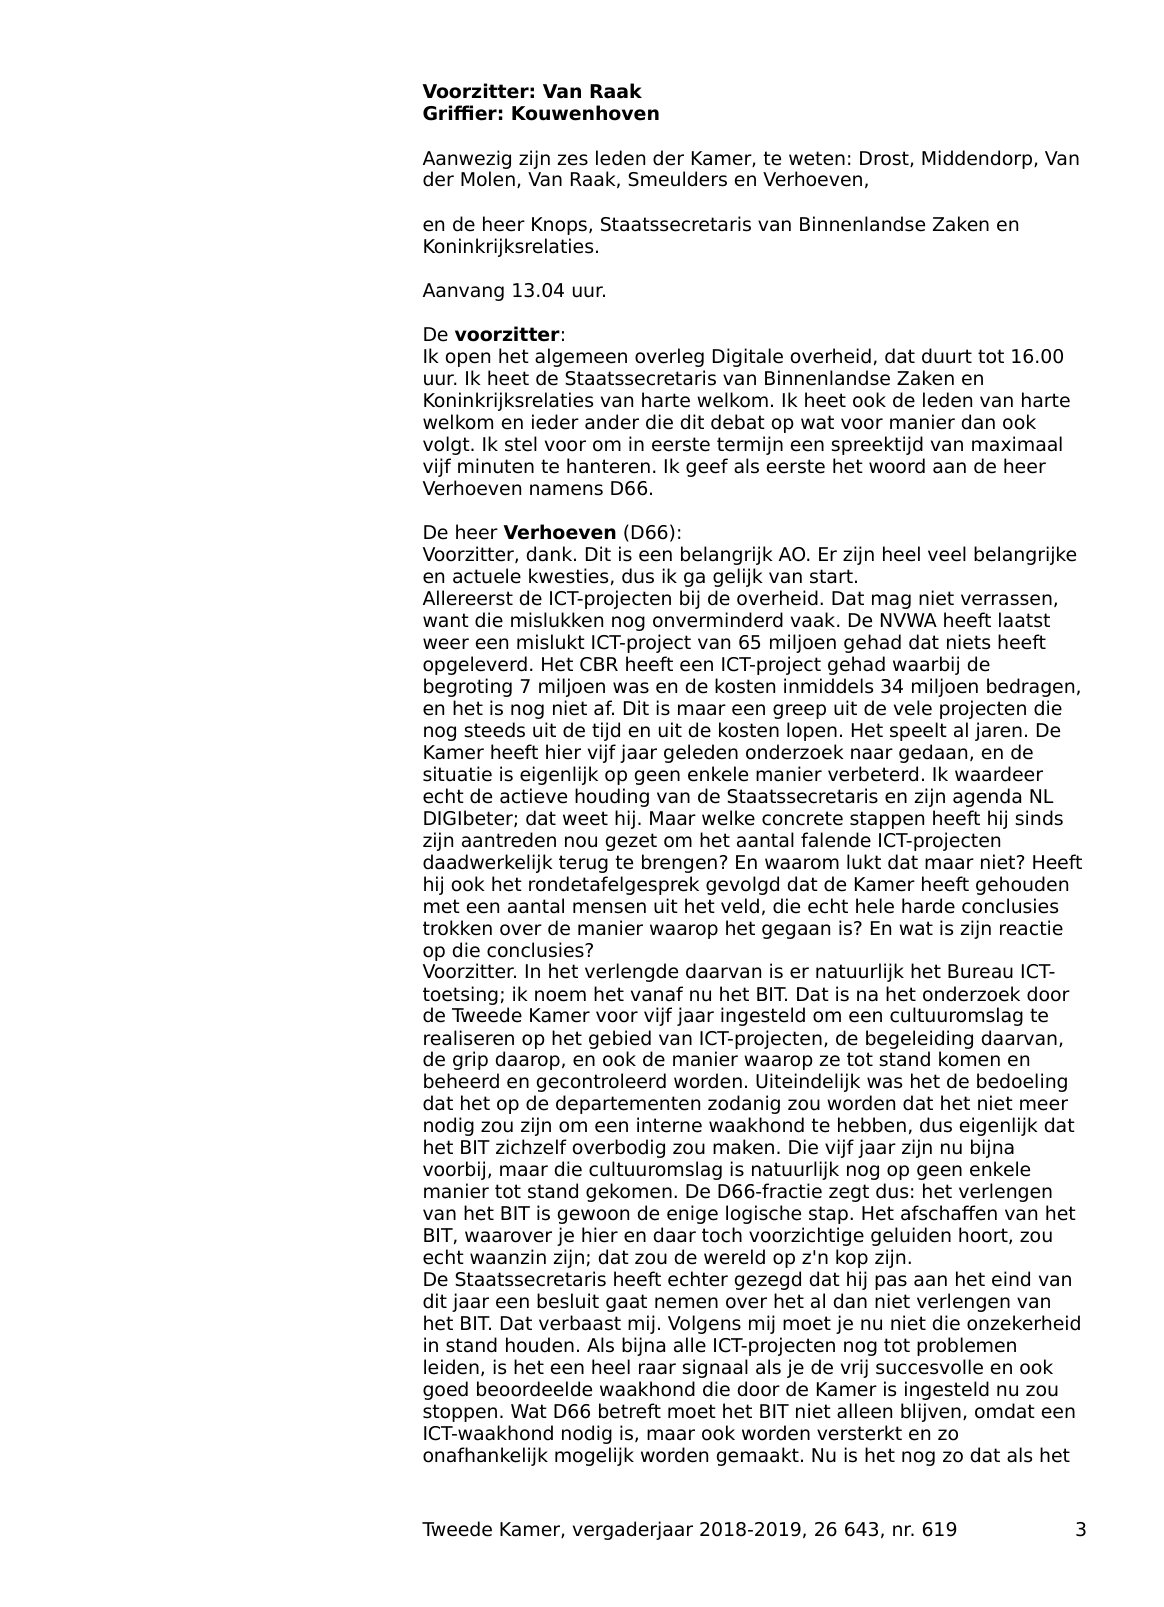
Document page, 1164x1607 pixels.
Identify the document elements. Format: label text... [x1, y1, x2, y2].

text De voorzitter: [422, 324, 1087, 346]
text Voorzitter, dank. Dit is een belangrijk AO. Er zijn heel veel belangrijke en actuele kwesties, dus ik ga gelijk van start. [422, 544, 1087, 588]
text Aanwezig zijn zes leden der Kamer, te weten: Drost, Middendorp, Van der Molen, Van Raak, Smeulders en Verhoeven, [422, 147, 1087, 191]
text Ik open het algemeen overleg Digitale overheid, dat duurt tot 16.00 uur. Ik heet de Staatssecretaris van Binnenlandse Zaken en Koninkrijksrelaties van harte welkom. Ik heet ook de leden van harte welkom en ieder ander die dit debat op wat voor manier dan ook volgt. Ik stel voor om in eerste termijn een spreektijd van maximaal vijf minuten te hanteren. Ik geef als eerste het woord aan de heer Verhoeven namens D66. [422, 346, 1087, 500]
text en de heer Knops, Staatssecretaris van Binnenlandse Zaken en Koninkrijksrelaties. [422, 213, 1087, 257]
text De Staatssecretaris heeft echter gezegd dat hij pas aan het eind van dit jaar een besluit gaat nemen over het al dan niet verlengen van het BIT. Dat verbaast mij. Volgens mij moet je nu niet die onzekerheid in stand houden. Als bijna alle ICT-projecten nog tot problemen leiden, is het een heel raar signaal als je de vrij succesvolle en ook goed beoordeelde waakhond die door de Kamer is ingesteld nu zou stoppen. Wat D66 betreft moet het BIT niet alleen blijven, omdat een ICT-waakhond nodig is, maar ook worden versterkt en zo onafhankelijk mogelijk worden gemaakt. Nu is het nog zo dat als het [422, 1269, 1087, 1467]
text Voorzitter: Van Raak [422, 81, 1087, 103]
text Griffier: Kouwenhoven [422, 103, 1087, 125]
text De heer Verhoeven (D66): [422, 522, 1087, 544]
text Aanvang 13.04 uur. [422, 280, 1087, 302]
text Voorzitter. In het verlengde daarvan is er natuurlijk het Bureau ICT-toetsing; ik noem het vanaf nu het BIT. Dat is na het onderzoek door de Tweede Kamer voor vijf jaar ingesteld om een cultuuromslag te realiseren op het gebied van ICT-projecten, de begeleiding daarvan, de grip daarop, en ook de manier waarop ze tot stand komen en beheerd en gecontroleerd worden. Uiteindelijk was het de bedoeling dat het op de departementen zodanig zou worden dat het niet meer nodig zou zijn om een interne waakhond te hebben, dus eigenlijk dat het BIT zichzelf overbodig zou maken. Die vijf jaar zijn nu bijna voorbij, maar die cultuuromslag is natuurlijk nog op geen enkele manier tot stand gekomen. De D66-fractie zegt dus: het verlengen van het BIT is gewoon de enige logische stap. Het afschaffen van het BIT, waarover je hier en daar toch voorzichtige geluiden hoort, zou echt waanzin zijn; dat zou de wereld op z'n kop zijn. [422, 961, 1087, 1269]
text Allereerst de ICT-projecten bij de overheid. Dat mag niet verrassen, want die mislukken nog onverminderd vaak. De NVWA heeft laatst weer een mislukt ICT-project van 65 miljoen gehad dat niets heeft opgeleverd. Het CBR heeft een ICT-project gehad waarbij de begroting 7 miljoen was en de kosten inmiddels 34 miljoen bedragen, en het is nog niet af. Dit is maar een greep uit de vele projecten die nog steeds uit de tijd en uit de kosten lopen. Het speelt al jaren. De Kamer heeft hier vijf jaar geleden onderzoek naar gedaan, en de situatie is eigenlijk op geen enkele manier verbeterd. Ik waardeer echt de actieve houding van de Staatssecretaris en zijn agenda NL DIGIbeter; dat weet hij. Maar welke concrete stappen heeft hij sinds zijn aantreden nou gezet om het aantal falende ICT-projecten daadwerkelijk terug te brengen? En waarom lukt dat maar niet? Heeft hij ook het rondetafelgesprek gevolgd dat de Kamer heeft gehouden met een aantal mensen uit het veld, die echt hele harde conclusies trokken over de manier waarop het gegaan is? En wat is zijn reactie op die conclusies? [422, 588, 1087, 961]
